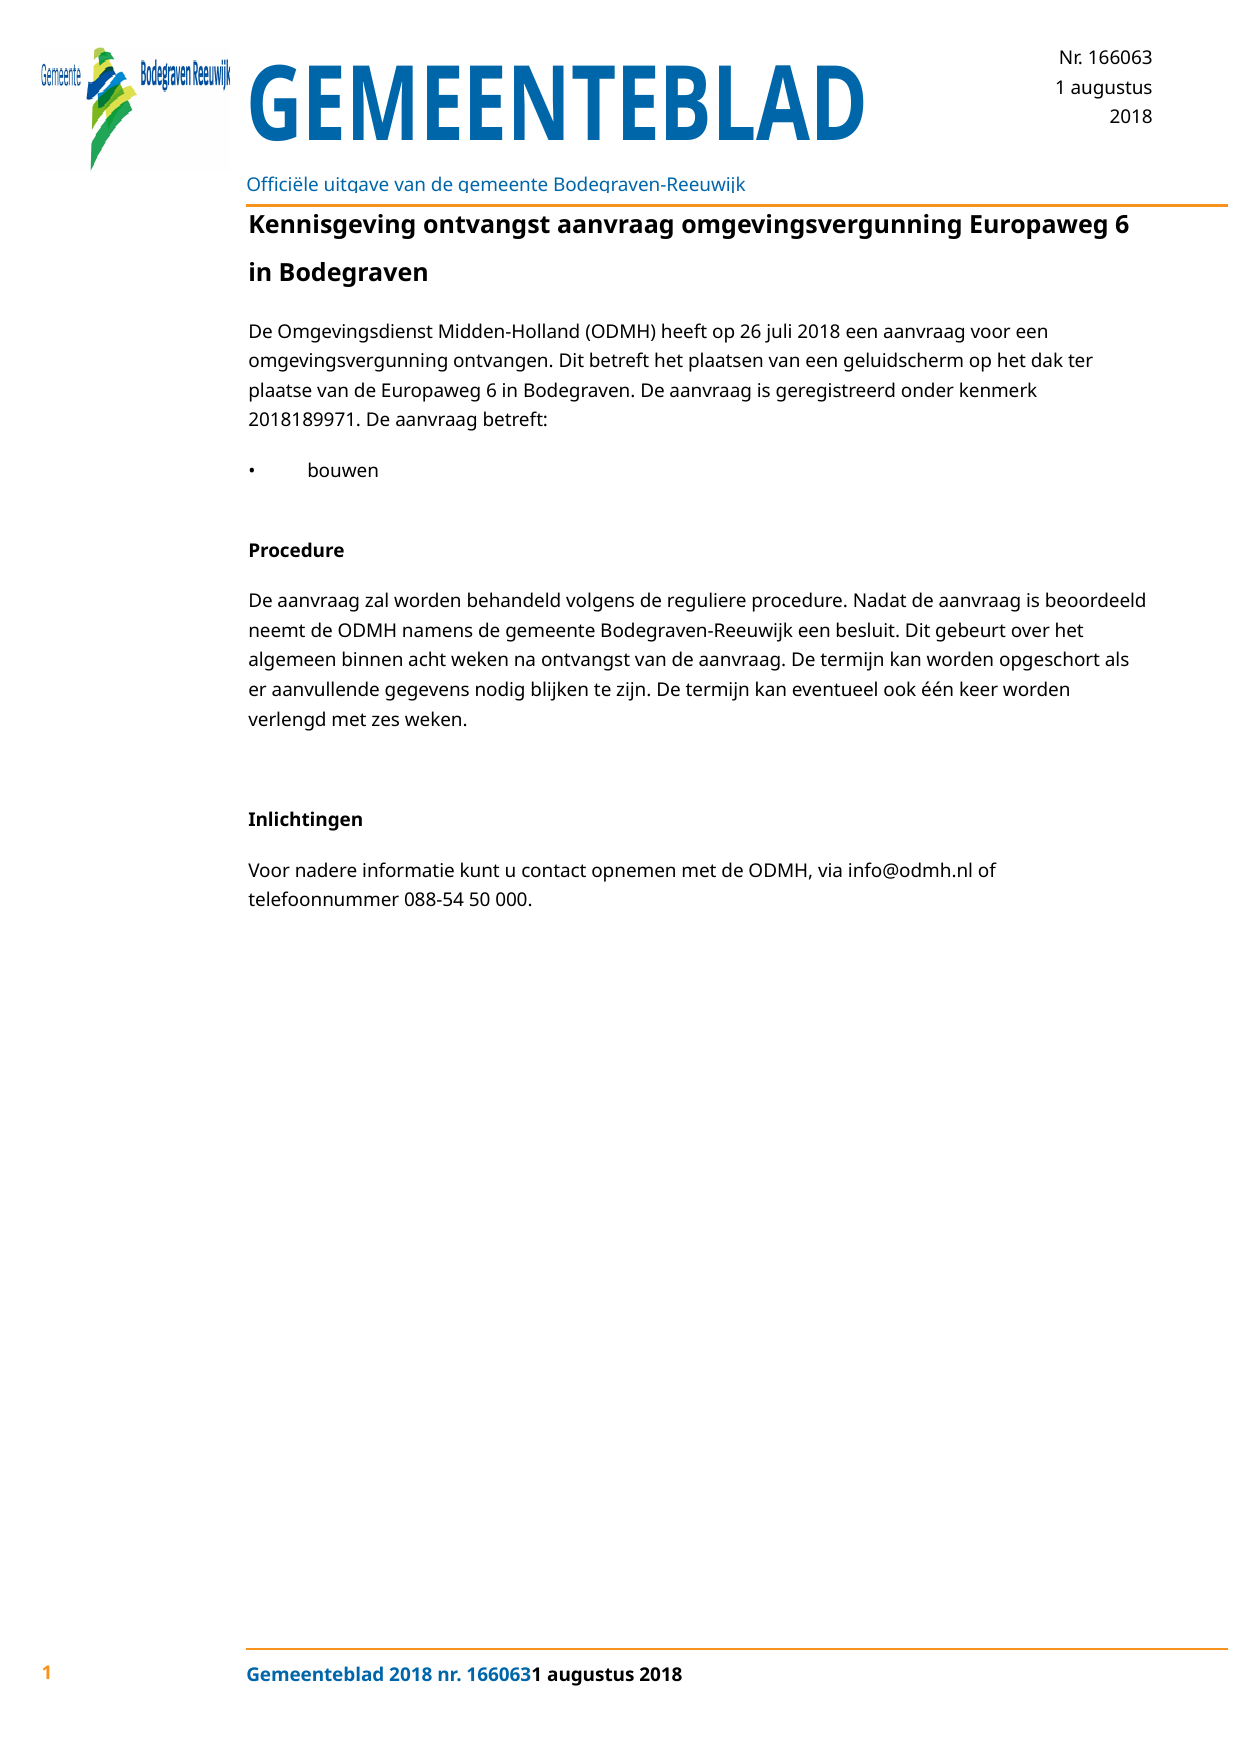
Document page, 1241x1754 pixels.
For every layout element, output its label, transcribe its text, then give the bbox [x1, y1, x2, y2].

text De aanvraag zal worden behandeld volgens de reguliere procedure. Nadat de aanvraag is beoordeeld neemt de ODMH namens de gemeente Bodegraven-Reeuwijk een besluit. Dit gebeurt over het algemeen binnen acht weken na ontvangst van de aanvraag. De termijn kan worden opgeschort als er aanvullende gegevens nodig blijken te zijn. De termijn kan eventueel ook één keer worden verlengd met zes weken. [248, 587, 1152, 732]
text Kennisgeving ontvangst aanvraag omgevingsvergunning Europaweg 6 in Bodegraven [248, 207, 1152, 288]
text De Omgevingsdienst Midden-Holland (ODMH) heeft op 26 juli 2018 een aanvraag voor een omgevingsvergunning ontvangen. Dit betreft het plaatsen van een geluidscherm op het dak ter plaatse van de Europaweg 6 in Bodegraven. De aanvraag is geregistreerd onder kenmerk 2018189971. De aanvraag betreft: [248, 318, 1152, 432]
picture [41, 47, 231, 172]
text Inlichtingen [248, 807, 1152, 832]
text Procedure [248, 537, 1152, 563]
list bouwen [248, 457, 1152, 483]
text Voor nadere informatie kunt u contact opnemen met de ODMH, via info@odmh.nl of telefoonnummer 088-54 50 000. [248, 857, 1152, 912]
